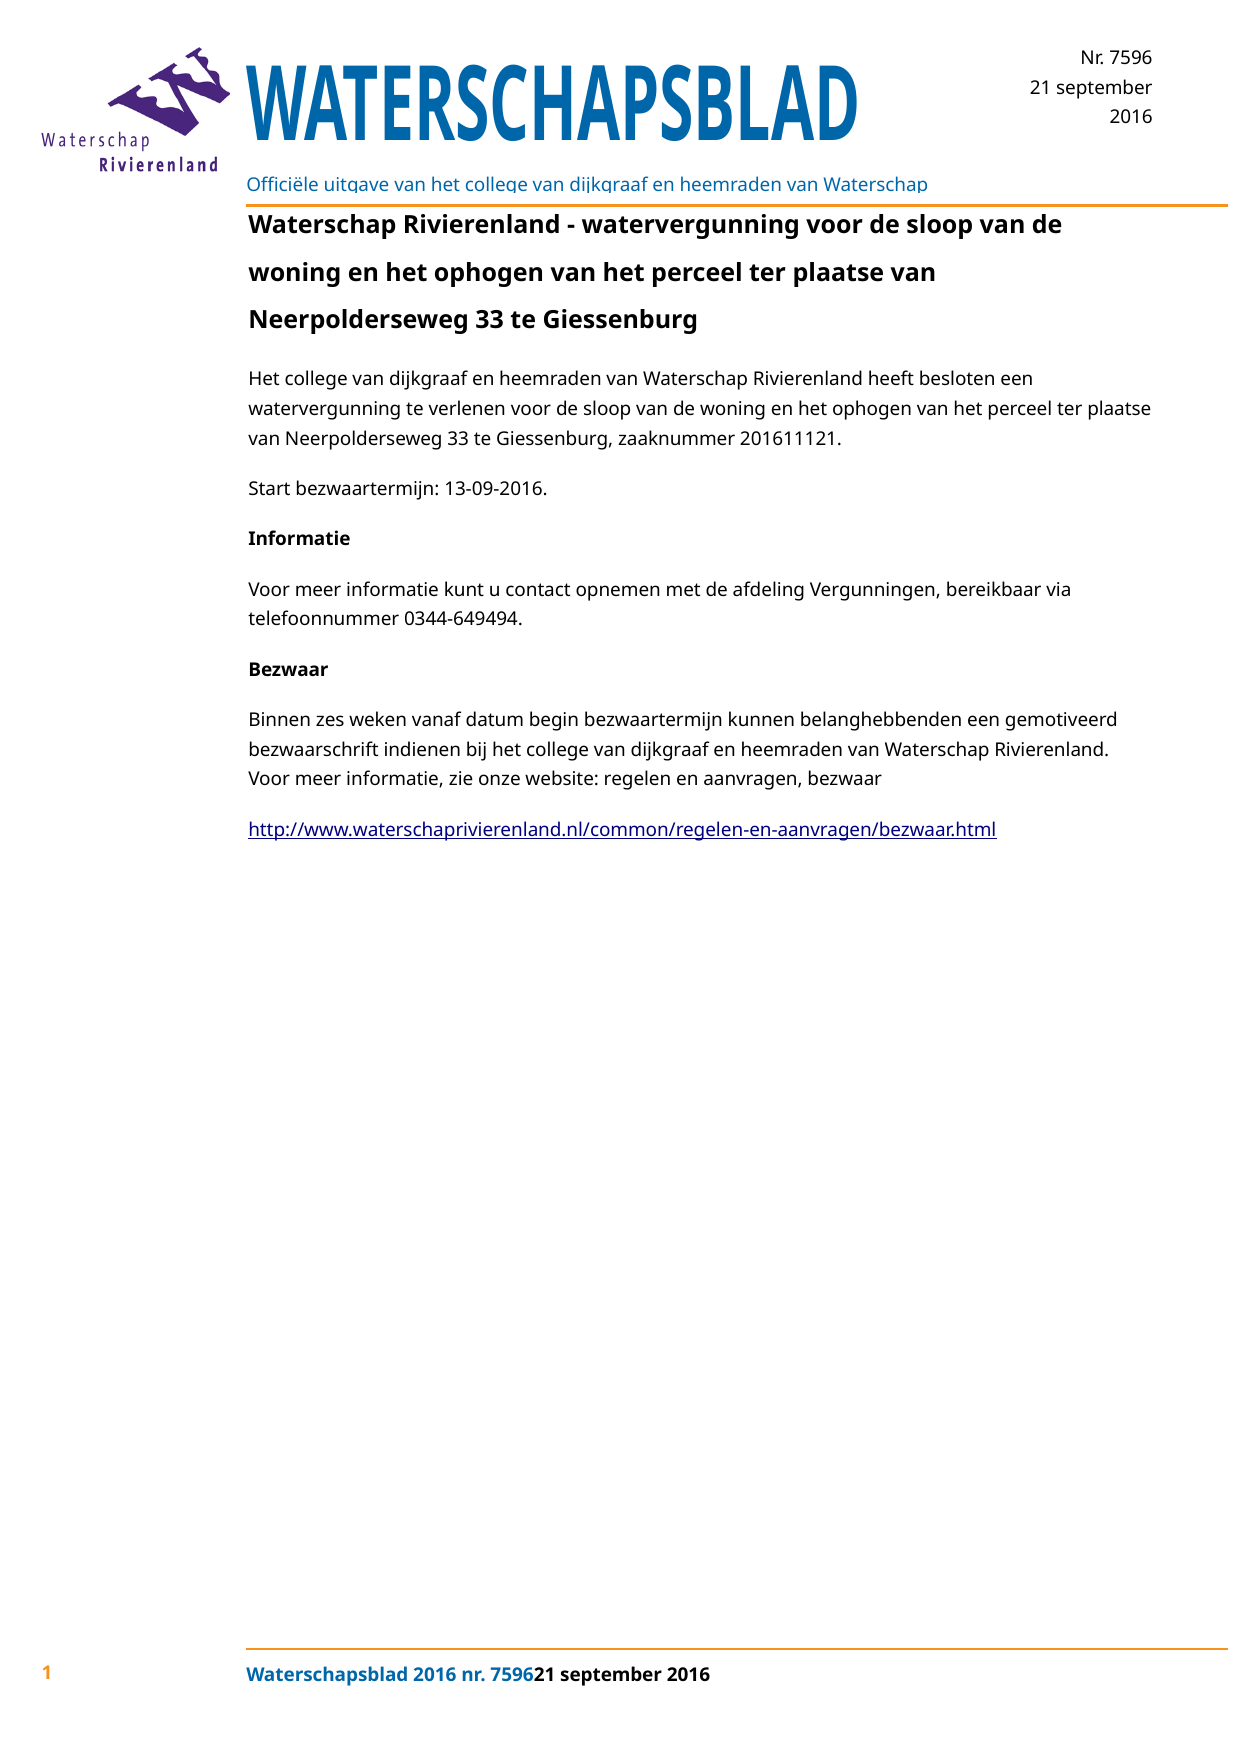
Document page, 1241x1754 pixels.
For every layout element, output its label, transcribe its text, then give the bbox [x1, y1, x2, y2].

picture [41, 47, 231, 172]
text http://www.waterschaprivierenland.nl/common/regelen-en-aanvragen/bezwaar.html [248, 816, 1152, 842]
text Voor meer informatie kunt u contact opnemen met de afdeling Vergunningen, bereikbaar via telefoonnummer 0344-649494. [248, 576, 1152, 631]
text Binnen zes weken vanaf datum begin bezwaartermijn kunnen belanghebbenden een gemotiveerd bezwaarschrift indienen bij het college van dijkgraaf en heemraden van Waterschap Rivierenland. Voor meer informatie, zie onze website: regelen en aanvragen, bezwaar [248, 706, 1152, 791]
text Start bezwaartermijn: 13-09-2016. [248, 475, 1152, 501]
text Bezwaar [248, 656, 1152, 682]
text Waterschap Rivierenland - watervergunning voor de sloop van de woning en het ophogen van het perceel ter plaatse van Neerpolderseweg 33 te Giessenburg [248, 207, 1152, 336]
text Het college van dijkgraaf en heemraden van Waterschap Rivierenland heeft besloten een watervergunning te verlenen voor de sloop van de woning en het ophogen van het perceel ter plaatse van Neerpolderseweg 33 te Giessenburg, zaaknummer 201611121. [248, 366, 1152, 450]
text Informatie [248, 526, 1152, 551]
